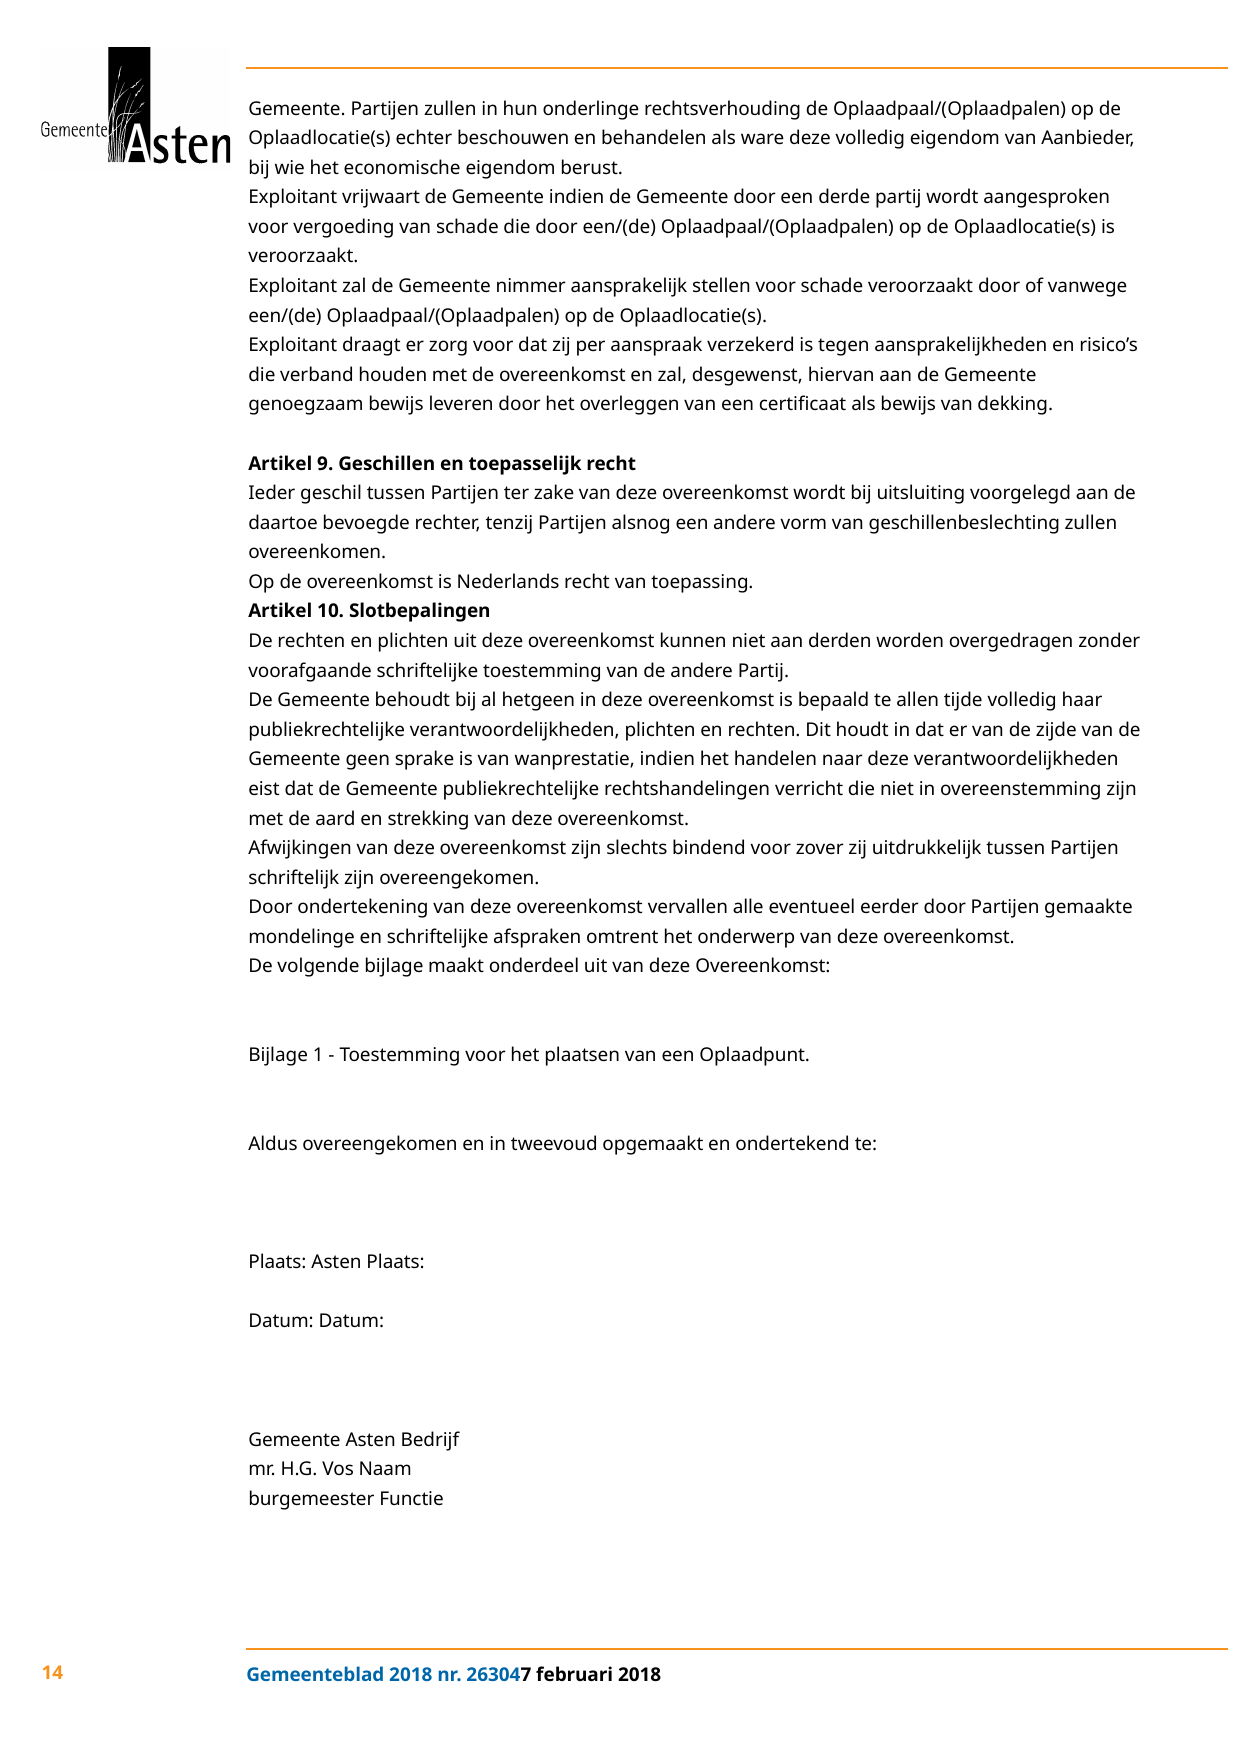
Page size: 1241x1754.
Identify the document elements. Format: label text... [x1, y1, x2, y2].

text De rechten en plichten uit deze overeenkomst kunnen niet aan derden worden overgedragen zonder voorafgaande schriftelijke toestemming van de andere Partij. [248, 627, 1152, 683]
text Door ondertekening van deze overeenkomst vervallen alle eventueel eerder door Partijen gemaakte mondelinge en schriftelijke afspraken omtrent het onderwerp van deze overeenkomst. [248, 893, 1152, 949]
text Gemeente Asten Bedrijf [248, 1426, 1152, 1452]
text burgemeester Functie [248, 1485, 1152, 1511]
text Afwijkingen van deze overeenkomst zijn slechts bindend voor zover zij uitdrukkelijk tussen Partijen schriftelijk zijn overeengekomen. [248, 834, 1152, 890]
picture [41, 47, 231, 172]
text Exploitant vrijwaart de Gemeente indien de Gemeente door een derde partij wordt aangesproken voor vergoeding van schade die door een/(de) Oplaadpaal/(Oplaadpalen) op de Oplaadlocatie(s) is veroorzaakt. [248, 183, 1152, 268]
text Exploitant draagt er zorg voor dat zij per aanspraak verzekerd is tegen aansprakelijkheden en risico’s die verband houden met de overeenkomst en zal, desgewenst, hiervan aan de Gemeente genoegzaam bewijs leveren door het overleggen van een certificaat als bewijs van dekking. [248, 331, 1152, 416]
text Artikel 9. Geschillen en toepasselijk recht [248, 450, 1152, 476]
text Gemeente. Partijen zullen in hun onderlinge rechtsverhouding de Oplaadpaal/(Oplaadpalen) op de Oplaadlocatie(s) echter beschouwen en behandelen als ware deze volledig eigendom van Aanbieder, bij wie het economische eigendom berust. [248, 95, 1152, 180]
text Datum: Datum: [248, 1308, 1152, 1333]
text Exploitant zal de Gemeente nimmer aansprakelijk stellen voor schade veroorzaakt door of vanwege een/(de) Oplaadpaal/(Oplaadpalen) op de Oplaadlocatie(s). [248, 272, 1152, 328]
text Artikel 10. Slotbepalingen [248, 598, 1152, 623]
text Plaats: Asten Plaats: [248, 1248, 1152, 1274]
text De volgende bijlage maakt onderdeel uit van deze Overeenkomst: [248, 953, 1152, 978]
text De Gemeente behoudt bij al hetgeen in deze overeenkomst is bepaald te allen tijde volledig haar publiekrechtelijke verantwoordelijkheden, plichten en rechten. Dit houdt in dat er van de zijde van de Gemeente geen sprake is van wanprestatie, indien het handelen naar deze verantwoordelijkheden eist dat de Gemeente publiekrechtelijke rechtshandelingen verricht die niet in overeenstemming zijn met de aard en strekking van deze overeenkomst. [248, 686, 1152, 831]
text Bijlage 1 - Toestemming voor het plaatsen van een Oplaadpunt. [248, 1041, 1152, 1067]
text Ieder geschil tussen Partijen ter zake van deze overeenkomst wordt bij uitsluiting voorgelegd aan de daartoe bevoegde rechter, tenzij Partijen alsnog een andere vorm van geschillenbeslechting zullen overeenkomen. [248, 479, 1152, 564]
text mr. H.G. Vos Naam [248, 1456, 1152, 1481]
text Aldus overeengekomen en in tweevoud opgemaakt en ondertekend te: [248, 1130, 1152, 1156]
text Op de overeenkomst is Nederlands recht van toepassing. [248, 568, 1152, 594]
